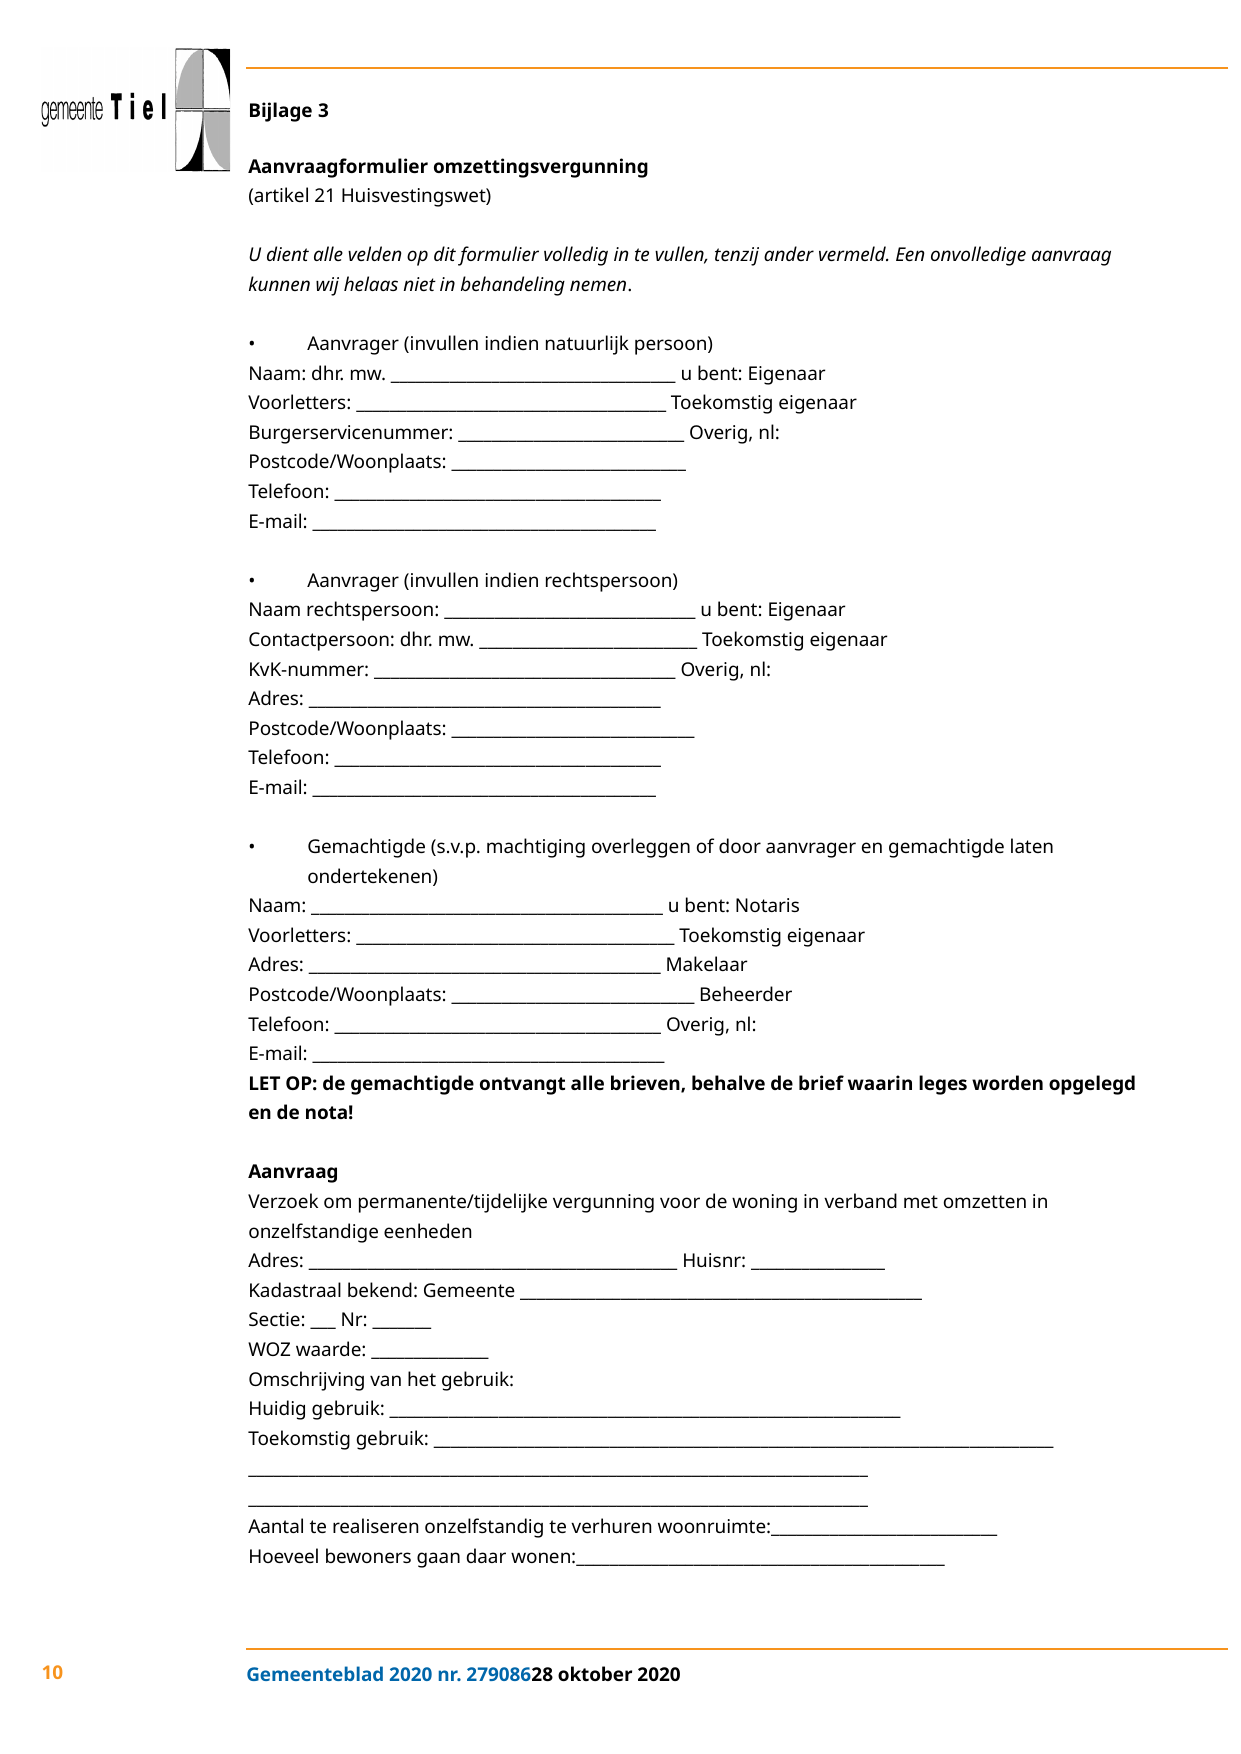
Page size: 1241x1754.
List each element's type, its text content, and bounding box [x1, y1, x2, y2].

text Aanvraagformulier omzettingsvergunning [248, 153, 1152, 179]
text Aanvraag [248, 1159, 1152, 1184]
list Aanvrager (invullen indien rechtspersoon) [248, 567, 1152, 593]
text Postcode/Woonplaats: ____________________________ [248, 449, 1152, 474]
text Telefoon: _______________________________________ Overig, nl: [248, 1011, 1152, 1037]
text Naam: __________________________________________ u bent: Notaris [248, 892, 1152, 918]
text E-mail: _________________________________________ [248, 774, 1152, 800]
text Naam rechtspersoon: ______________________________ u bent: Eigenaar [248, 597, 1152, 622]
text Hoeveel bewoners gaan daar wonen:____________________________________________ [248, 1543, 1152, 1569]
text U dient alle velden op dit formulier volledig in te vullen, tenzij ander vermeld. Een onvolledige aanvraag kunnen wij helaas niet in behandeling nemen. [248, 242, 1152, 297]
text Voorletters: ______________________________________ Toekomstig eigenaar [248, 922, 1152, 948]
text LET OP: de gemachtigde ontvangt alle brieven, behalve de brief waarin leges worden opgelegd en de nota! [248, 1070, 1152, 1125]
text Verzoek om permanente/tijdelijke vergunning voor de woning in verband met omzetten in onzelfstandige eenheden [248, 1188, 1152, 1244]
text Omschrijving van het gebruik: [248, 1366, 1152, 1392]
text Telefoon: _______________________________________ [248, 744, 1152, 770]
text Aantal te realiseren onzelfstandig te verhuren woonruimte:___________________________ [248, 1514, 1152, 1539]
text Toekomstig gebruik: __________________________________________________________________________ [248, 1425, 1152, 1451]
text Adres: ____________________________________________ Huisnr: ________________ [248, 1247, 1152, 1273]
text Adres: __________________________________________ Makelaar [248, 952, 1152, 977]
text Bijlage 3 [248, 95, 1152, 123]
text __________________________________________________________________________ __________________________________________________________________________ [248, 1454, 1152, 1510]
text Sectie: ___ Nr: _______ [248, 1307, 1152, 1332]
list Aanvrager (invullen indien natuurlijk persoon) [248, 330, 1152, 356]
text Adres: __________________________________________ [248, 685, 1152, 711]
text Naam: dhr. mw. __________________________________ u bent: Eigenaar [248, 360, 1152, 386]
text (artikel 21 Huisvestingswet) [248, 182, 1152, 208]
picture [41, 47, 231, 172]
text E-mail: _________________________________________ [248, 508, 1152, 534]
text Burgerservicenummer: ___________________________ Overig, nl: [248, 419, 1152, 445]
text E-mail: __________________________________________ [248, 1040, 1152, 1066]
list Gemachtigde (s.v.p. machtiging overleggen of door aanvrager en gemachtigde laten ondertekenen) [248, 833, 1152, 889]
text Huidig gebruik: _____________________________________________________________ [248, 1395, 1152, 1421]
text WOZ waarde: ______________ [248, 1336, 1152, 1362]
text KvK-nummer: ____________________________________ Overig, nl: [248, 656, 1152, 682]
text Kadastraal bekend: Gemeente ________________________________________________ [248, 1277, 1152, 1303]
text Voorletters: _____________________________________ Toekomstig eigenaar [248, 389, 1152, 415]
text Telefoon: _______________________________________ [248, 478, 1152, 504]
text Postcode/Woonplaats: _____________________________ [248, 715, 1152, 741]
text Contactpersoon: dhr. mw. __________________________ Toekomstig eigenaar [248, 626, 1152, 652]
text Postcode/Woonplaats: _____________________________ Beheerder [248, 981, 1152, 1007]
